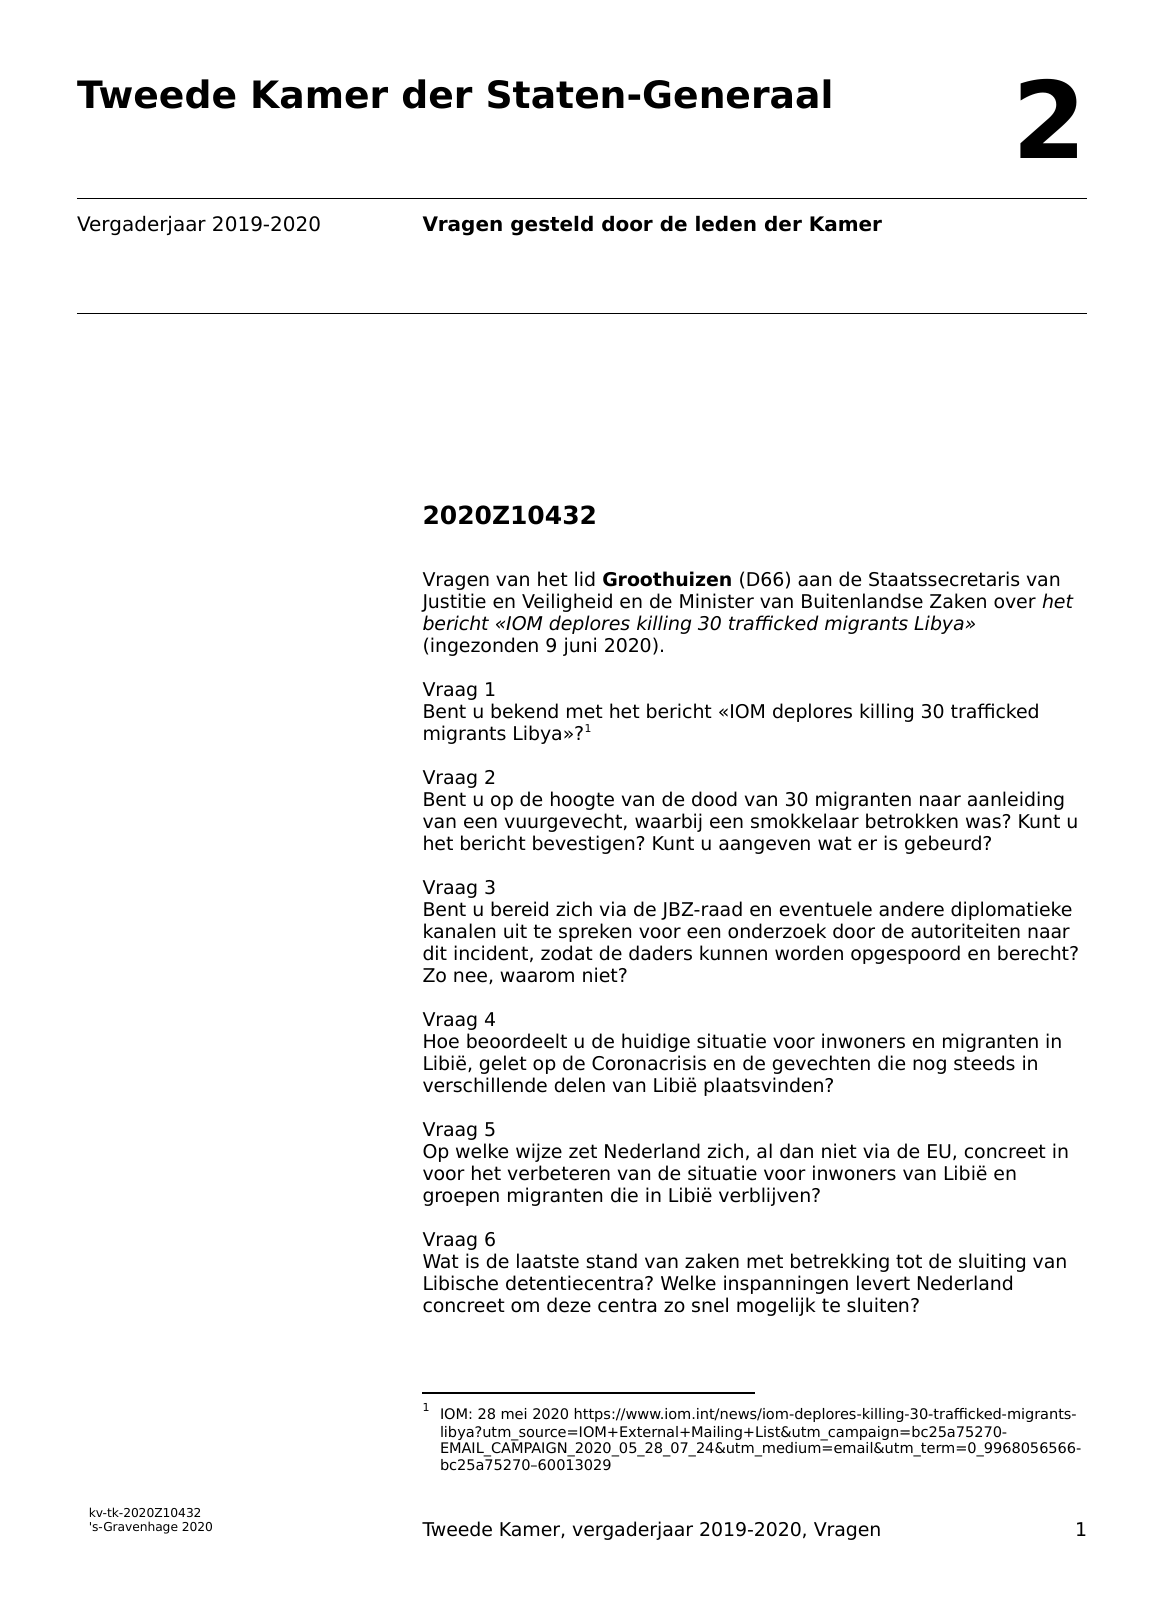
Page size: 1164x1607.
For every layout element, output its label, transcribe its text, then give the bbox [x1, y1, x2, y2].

table_cell Vragen gesteld door de leden der Kamer [422, 199, 1087, 313]
text 's-Gravenhage 2020 [88, 1520, 323, 1534]
text Vraag 2 [422, 767, 1087, 789]
text Vraag 4 [422, 1009, 1087, 1031]
text Vraag 3 [422, 877, 1087, 899]
text Hoe beoordeelt u de huidige situatie voor inwoners en migranten in Libië, gelet op de Coronacrisis en de gevechten die nog steeds in verschillende delen van Libië plaatsvinden? [422, 1031, 1087, 1097]
text IOM: 28 mei 2020 https://www.iom.int/news/iom-deplores-killing-30-trafficked-migrants-libya?utm_source=IOM+External+Mailing+List&utm_campaign=bc25a75270-EMAIL_CAMPAIGN_2020_05_28_07_24&utm_medium=email&utm_term=0_9968056566-bc25a75270–60013029 [422, 1402, 1087, 1474]
text Bent u op de hoogte van de dood van 30 migranten naar aanleiding van een vuurgevecht, waarbij een smokkelaar betrokken was? Kunt u het bericht bevestigen? Kunt u aangeven wat er is gebeurd? [422, 789, 1087, 855]
table_cell Vergaderjaar 2019-2020 [77, 199, 422, 313]
text Bent u bekend met het bericht «IOM deplores killing 30 trafficked migrants Libya»? [422, 701, 1087, 745]
table_header 2 [886, 59, 1087, 198]
text Vraag 1 [422, 679, 1087, 701]
text Vraag 6 [422, 1229, 1087, 1251]
text 2020Z10432 [422, 501, 1087, 531]
text Op welke wijze zet Nederland zich, al dan niet via de EU, concreet in voor het verbeteren van de situatie voor inwoners van Libië en groepen migranten die in Libië verblijven? [422, 1141, 1087, 1207]
text Vraag 5 [422, 1119, 1087, 1141]
text kv-tk-2020Z10432 [88, 1506, 323, 1520]
text Wat is de laatste stand van zaken met betrekking tot de sluiting van Libische detentiecentra? Welke inspanningen levert Nederland concreet om deze centra zo snel mogelijk te sluiten? [422, 1251, 1087, 1317]
table_header Tweede Kamer der Staten-Generaal [77, 59, 886, 198]
text Bent u bereid zich via de JBZ-raad en eventuele andere diplomatieke kanalen uit te spreken voor een onderzoek door de autoriteiten naar dit incident, zodat de daders kunnen worden opgespoord en berecht? Zo nee, waarom niet? [422, 899, 1087, 987]
text Vragen van het lid Groothuizen (D66) aan de Staatssecretaris van Justitie en Veiligheid en de Minister van Buitenlandse Zaken over het bericht «IOM deplores killing 30 trafficked migrants Libya» (ingezonden 9 juni 2020). [422, 569, 1087, 657]
